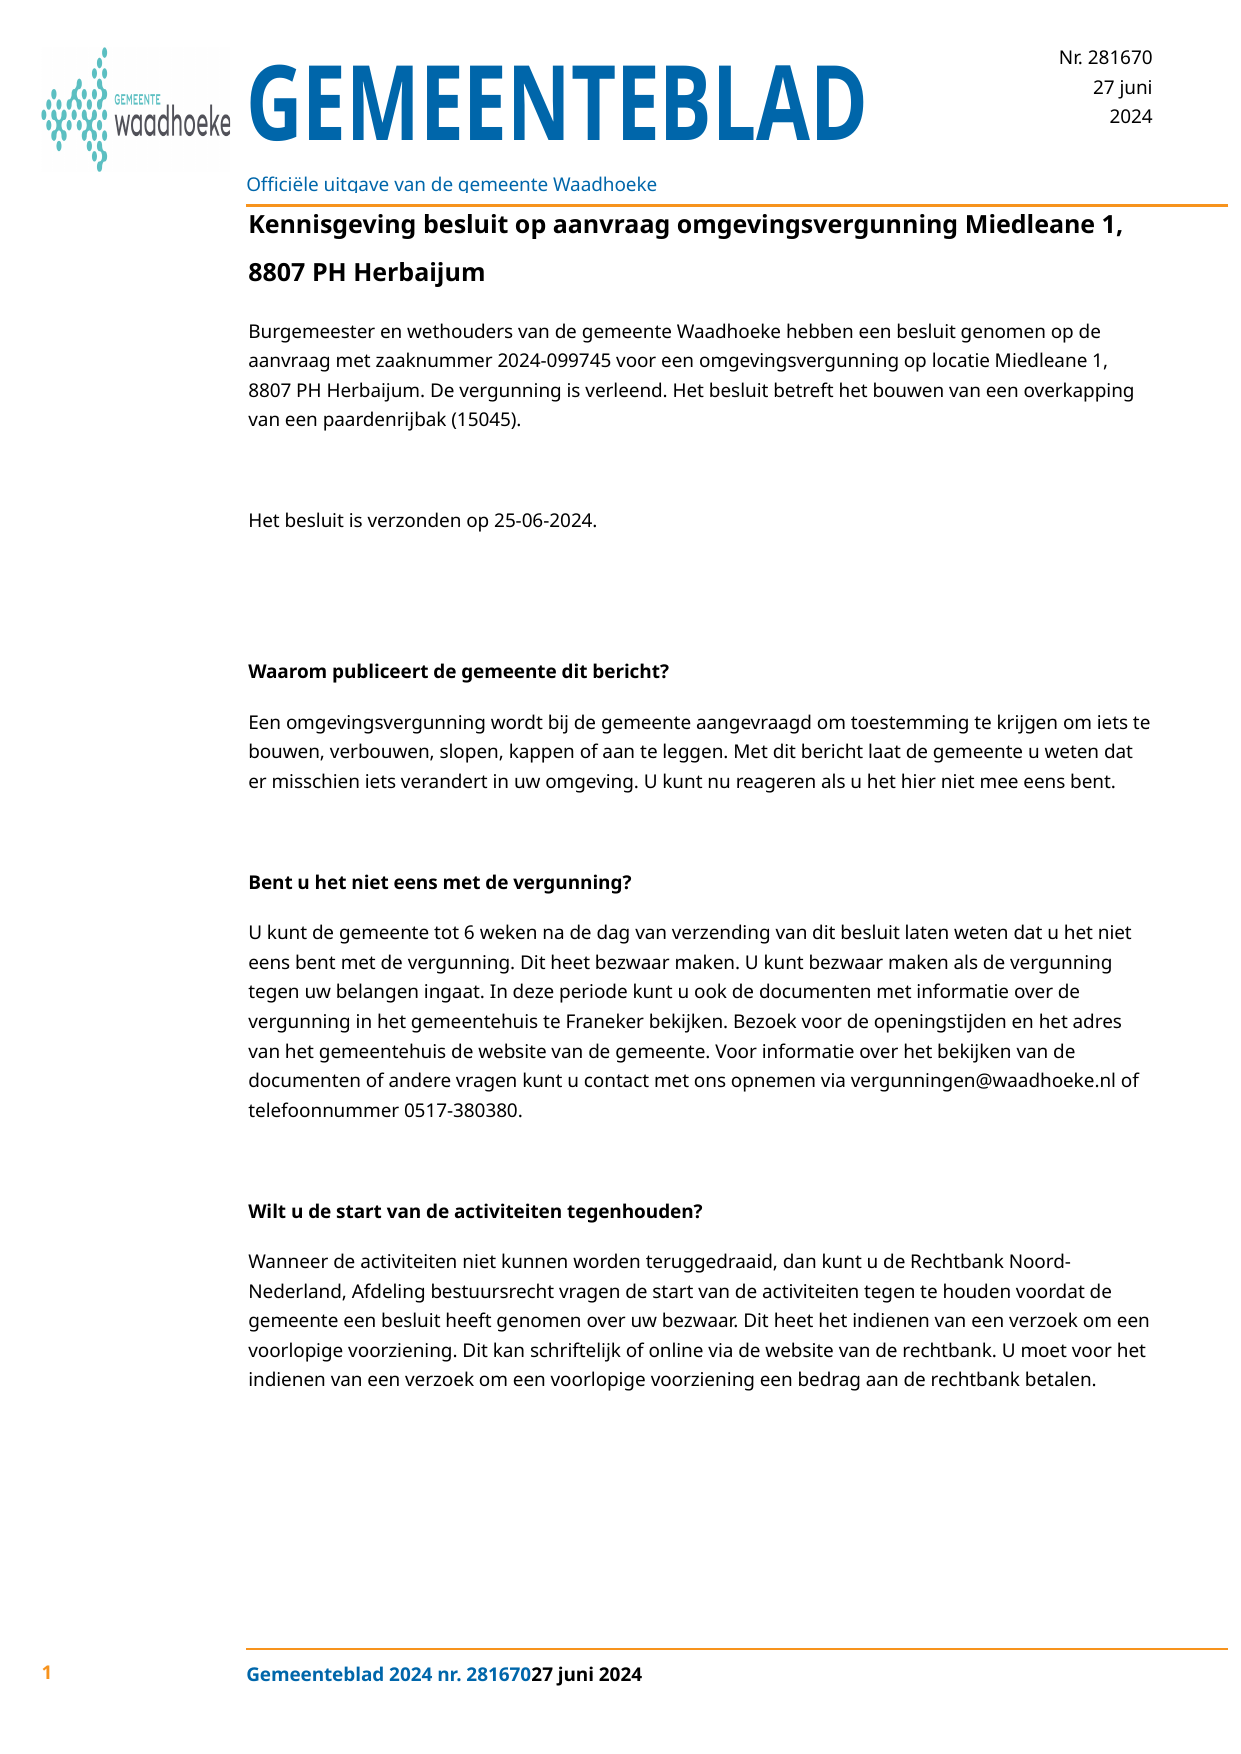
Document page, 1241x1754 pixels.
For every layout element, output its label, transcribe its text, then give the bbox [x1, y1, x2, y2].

text Wilt u de start van de activiteiten tegenhouden? [248, 1198, 1152, 1224]
text Kennisgeving besluit op aanvraag omgevingsvergunning Miedleane 1, 8807 PH Herbaijum [248, 207, 1152, 288]
text Wanneer de activiteiten niet kunnen worden teruggedraaid, dan kunt u de Rechtbank Noord-Nederland, Afdeling bestuursrecht vragen de start van de activiteiten tegen te houden voordat de gemeente een besluit heeft genomen over uw bezwaar. Dit heet het indienen van een verzoek om een voorlopige voorziening. Dit kan schriftelijk of online via de website van de rechtbank. U moet voor het indienen van een verzoek om een voorlopige voorziening een bedrag aan de rechtbank betalen. [248, 1248, 1152, 1392]
text Bent u het niet eens met de vergunning? [248, 869, 1152, 895]
text U kunt de gemeente tot 6 weken na de dag van verzending van dit besluit laten weten dat u het niet eens bent met de vergunning. Dit heet bezwaar maken. U kunt bezwaar maken als de vergunning tegen uw belangen ingaat. In deze periode kunt u ook de documenten met informatie over de vergunning in het gemeentehuis te Franeker bekijken. Bezoek voor de openingstijden en het adres van het gemeentehuis de website van de gemeente. Voor informatie over het bekijken van de documenten of andere vragen kunt u contact met ons opnemen via vergunningen@waadhoeke.nl of telefoonnummer 0517-380380. [248, 919, 1152, 1123]
text Waarom publiceert de gemeente dit bericht? [248, 659, 1152, 684]
text Het besluit is verzonden op 25-06-2024. [248, 507, 1152, 533]
text Een omgevingsvergunning wordt bij de gemeente aangevraagd om toestemming te krijgen om iets te bouwen, verbouwen, slopen, kappen of aan te leggen. Met dit bericht laat de gemeente u weten dat er misschien iets verandert in uw omgeving. U kunt nu reageren als u het hier niet mee eens bent. [248, 709, 1152, 794]
text Burgemeester en wethouders van de gemeente Waadhoeke hebben een besluit genomen op de aanvraag met zaaknummer 2024-099745 voor een omgevingsvergunning op locatie Miedleane 1, 8807 PH Herbaijum. De vergunning is verleend. Het besluit betreft het bouwen van een overkapping van een paardenrijbak (15045). [248, 318, 1152, 432]
picture [41, 47, 231, 172]
